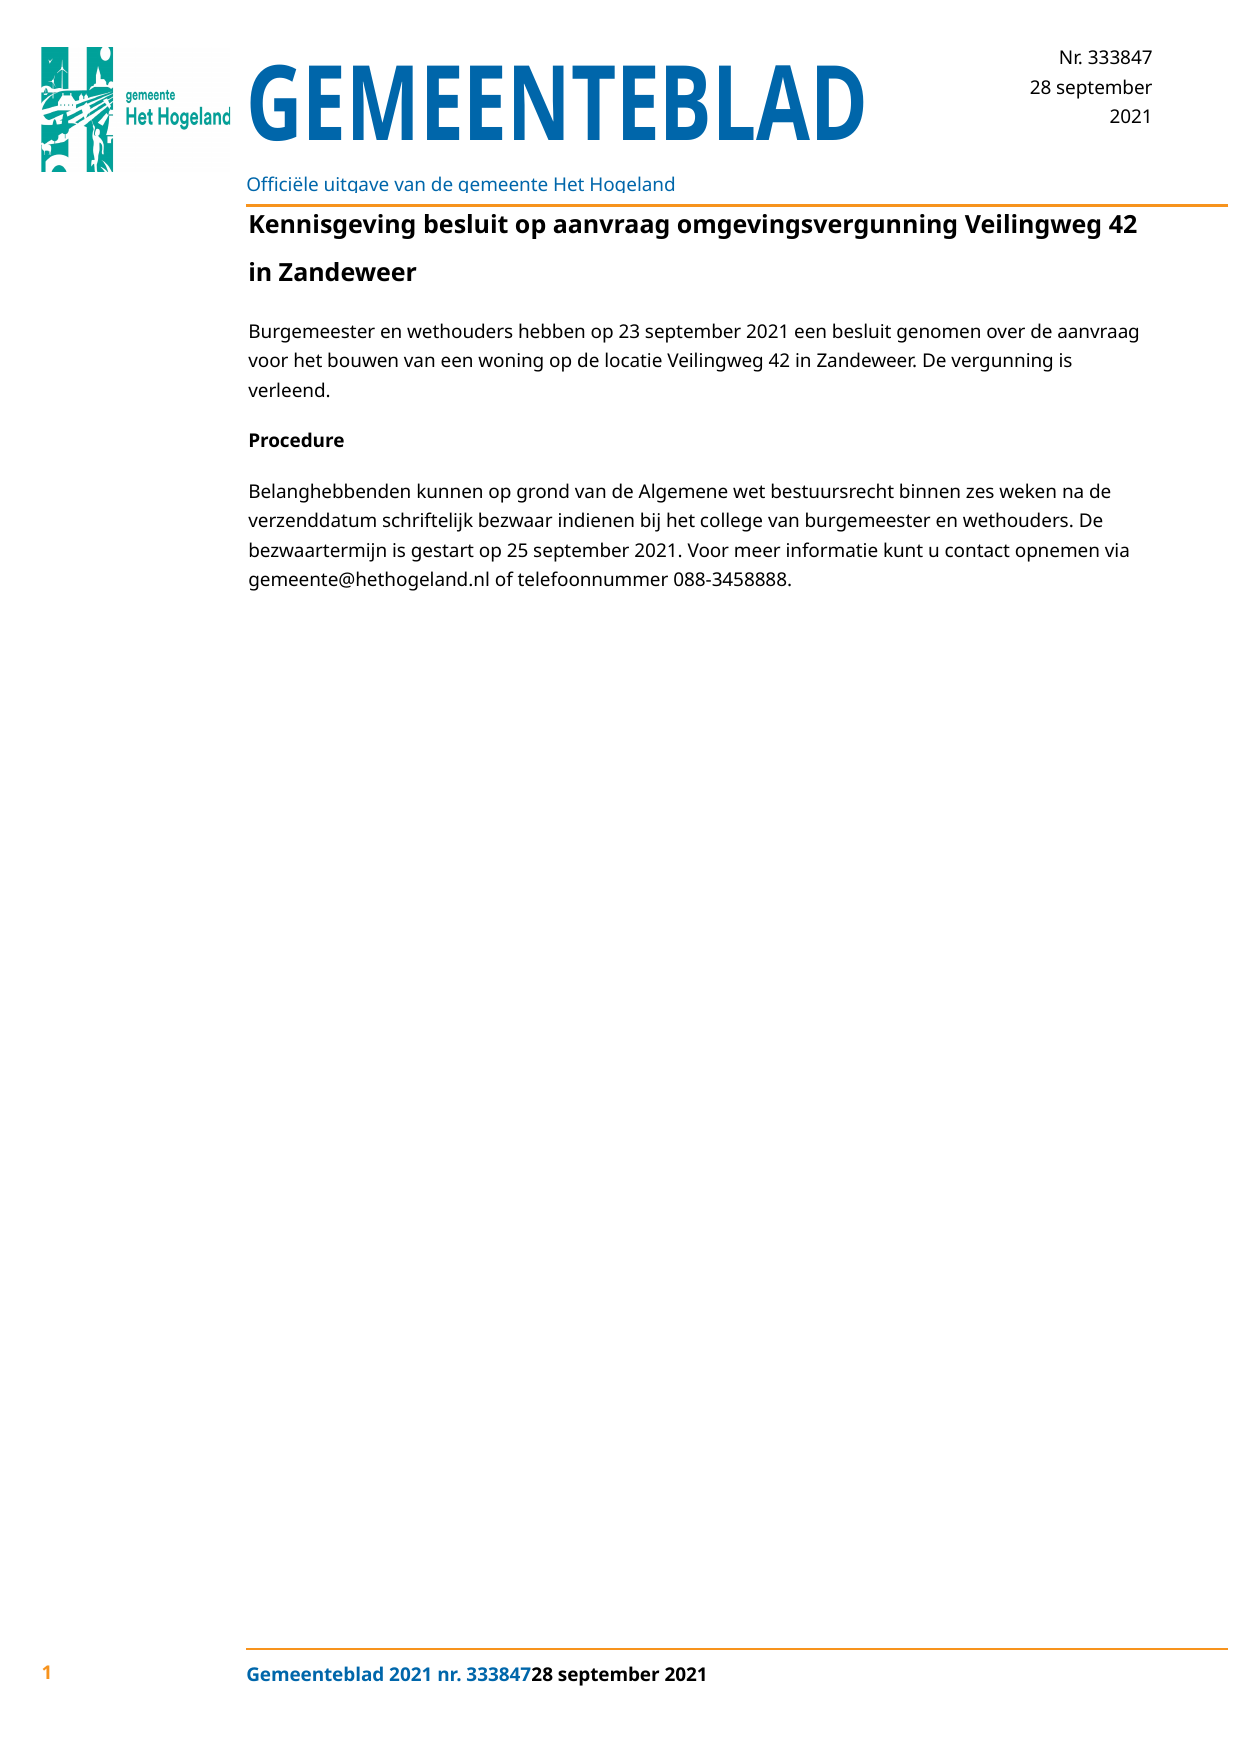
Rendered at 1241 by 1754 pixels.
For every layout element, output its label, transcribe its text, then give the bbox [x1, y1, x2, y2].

text Belanghebbenden kunnen op grond van de Algemene wet bestuursrecht binnen zes weken na de verzenddatum schriftelijk bezwaar indienen bij het college van burgemeester en wethouders. De bezwaartermijn is gestart op 25 september 2021. Voor meer informatie kunt u contact opnemen via gemeente@hethogeland.nl of telefoonnummer 088-3458888. [248, 478, 1152, 592]
text Procedure [248, 427, 1152, 453]
text Burgemeester en wethouders hebben op 23 september 2021 een besluit genomen over de aanvraag voor het bouwen van een woning op de locatie Veilingweg 42 in Zandeweer. De vergunning is verleend. [248, 318, 1152, 403]
picture [41, 47, 231, 172]
text Kennisgeving besluit op aanvraag omgevingsvergunning Veilingweg 42 in Zandeweer [248, 207, 1152, 288]
